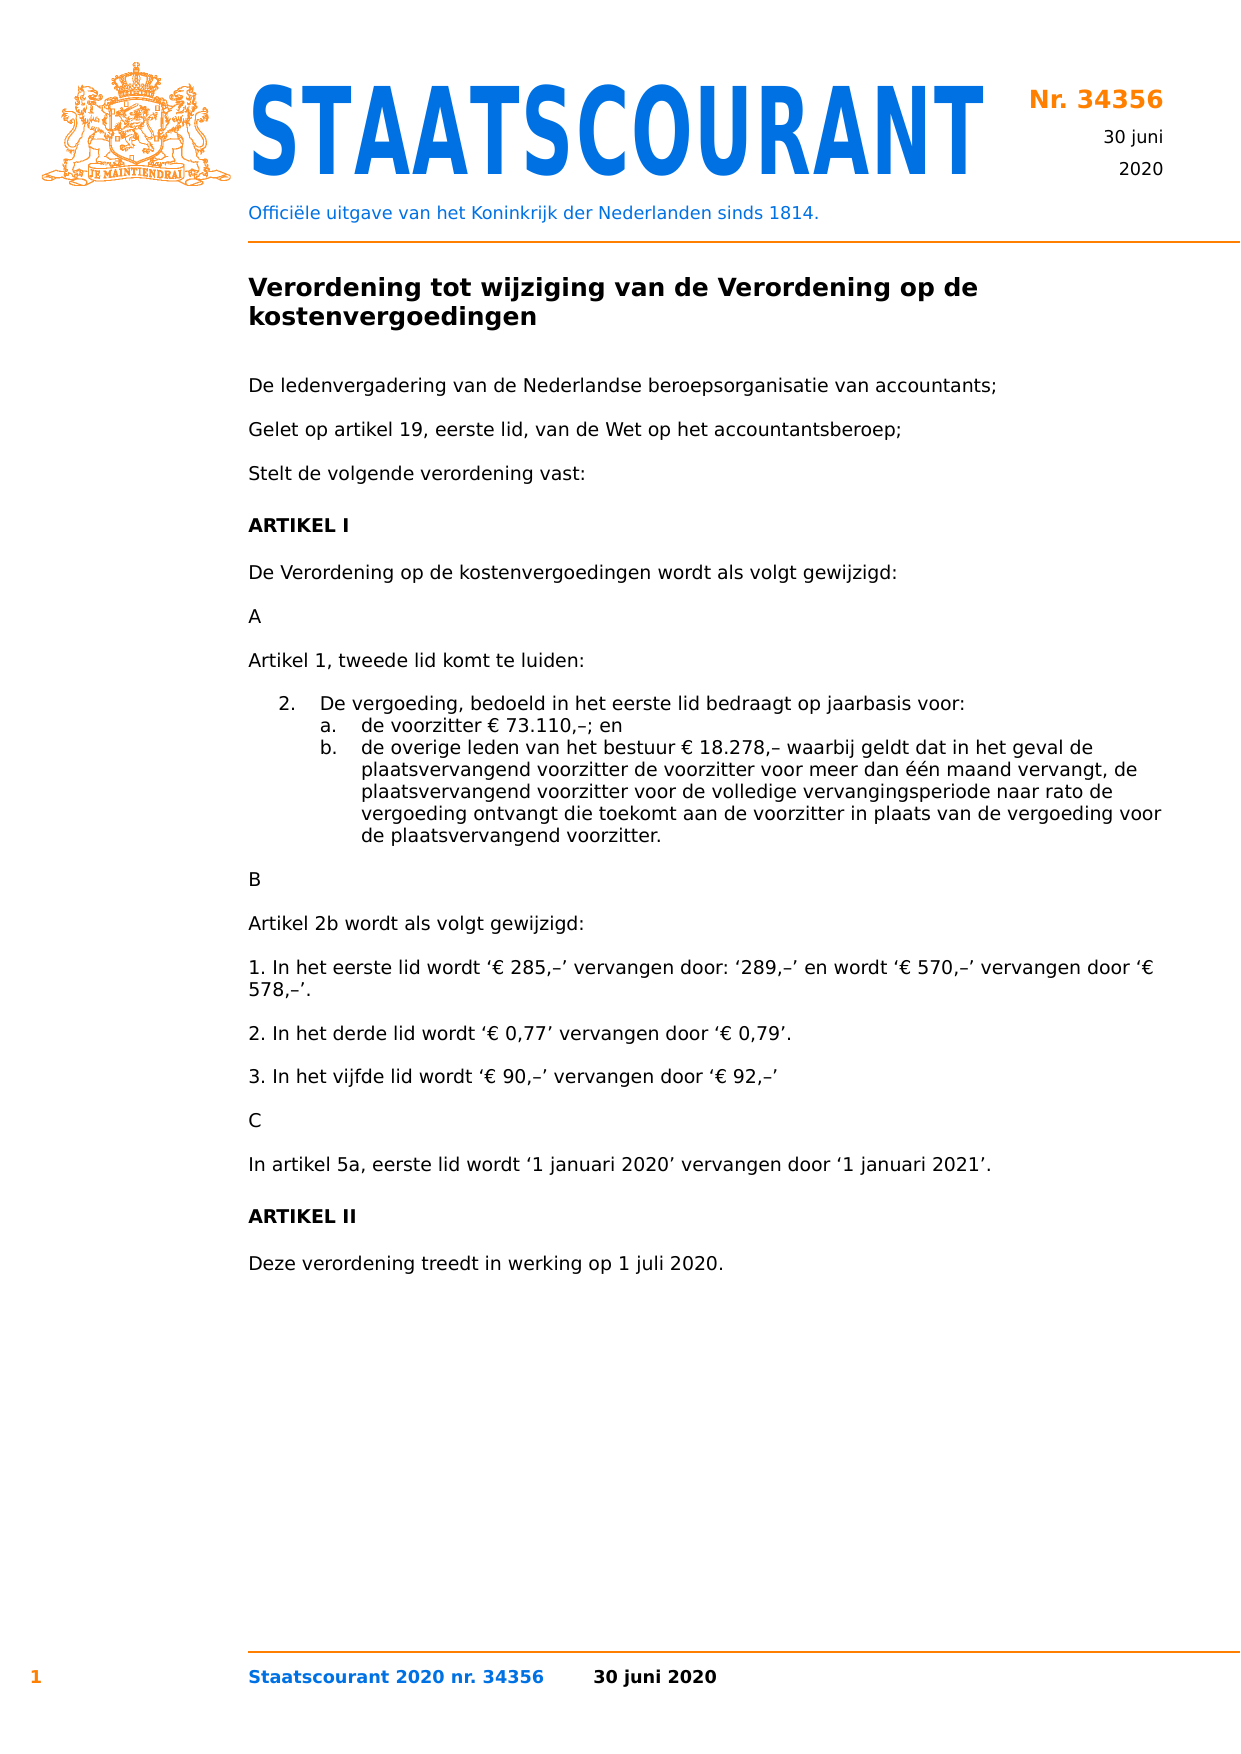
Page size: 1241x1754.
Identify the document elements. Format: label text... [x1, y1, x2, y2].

text De ledenvergadering van de Nederlandse beroepsorganisatie van accountants; [248, 375, 1163, 397]
subtitle Verordening tot wijziging van de Verordening op de kostenvergoedingen [248, 273, 1163, 331]
table_cell 30 juni [998, 121, 1240, 153]
text a. de voorzitter € 73.110,–; en [319, 715, 1163, 737]
text De Verordening op de kostenvergoedingen wordt als volgt gewijzigd: [248, 562, 1163, 584]
text Artikel 2b wordt als volgt gewijzigd: [248, 913, 1163, 935]
table_header STAATSCOURANT [248, 62, 998, 203]
text Stelt de volgende verordening vast: [248, 463, 1163, 485]
picture [41, 62, 231, 186]
text 3. In het vijfde lid wordt ‘€ 90,–’ vervangen door ‘€ 92,–’ [248, 1066, 1163, 1088]
subtitle ARTIKEL II [248, 1206, 1163, 1228]
text Deze verordening treedt in werking op 1 juli 2020. [248, 1253, 1163, 1275]
table_header [25, 62, 248, 241]
text 2. De vergoeding, bedoeld in het eerste lid bedraagt op jaarbasis voor: [278, 693, 1163, 715]
text C [248, 1110, 1163, 1132]
text b. de overige leden van het bestuur € 18.278,– waarbij geldt dat in het geval de plaatsvervangend voorzitter de voorzitter voor meer dan één maand vervangt, de plaatsvervangend voorzitter voor de volledige vervangingsperiode naar rato de vergoeding ontvangt die toekomt aan de voorzitter in plaats van de vergoeding voor de plaatsvervangend voorzitter. [319, 737, 1163, 847]
text Artikel 1, tweede lid komt te luiden: [248, 649, 1163, 671]
subtitle ARTIKEL I [248, 515, 1163, 537]
text B [248, 869, 1163, 891]
table_cell 2020 [998, 153, 1240, 203]
table_header Nr. 34356 [998, 62, 1240, 121]
text In artikel 5a, eerste lid wordt ‘1 januari 2020’ vervangen door ‘1 januari 2021’. [248, 1154, 1163, 1176]
text 1. In het eerste lid wordt ‘€ 285,–’ vervangen door: ‘289,–’ en wordt ‘€ 570,–’ vervangen door ‘€ 578,–’. [248, 957, 1163, 1001]
text A [248, 606, 1163, 628]
text Gelet op artikel 19, eerste lid, van de Wet op het accountantsberoep; [248, 419, 1163, 441]
text 2. In het derde lid wordt ‘€ 0,77’ vervangen door ‘€ 0,79’. [248, 1023, 1163, 1044]
table_cell Officiële uitgave van het Koninkrijk der Nederlanden sinds 1814. [248, 203, 1240, 241]
